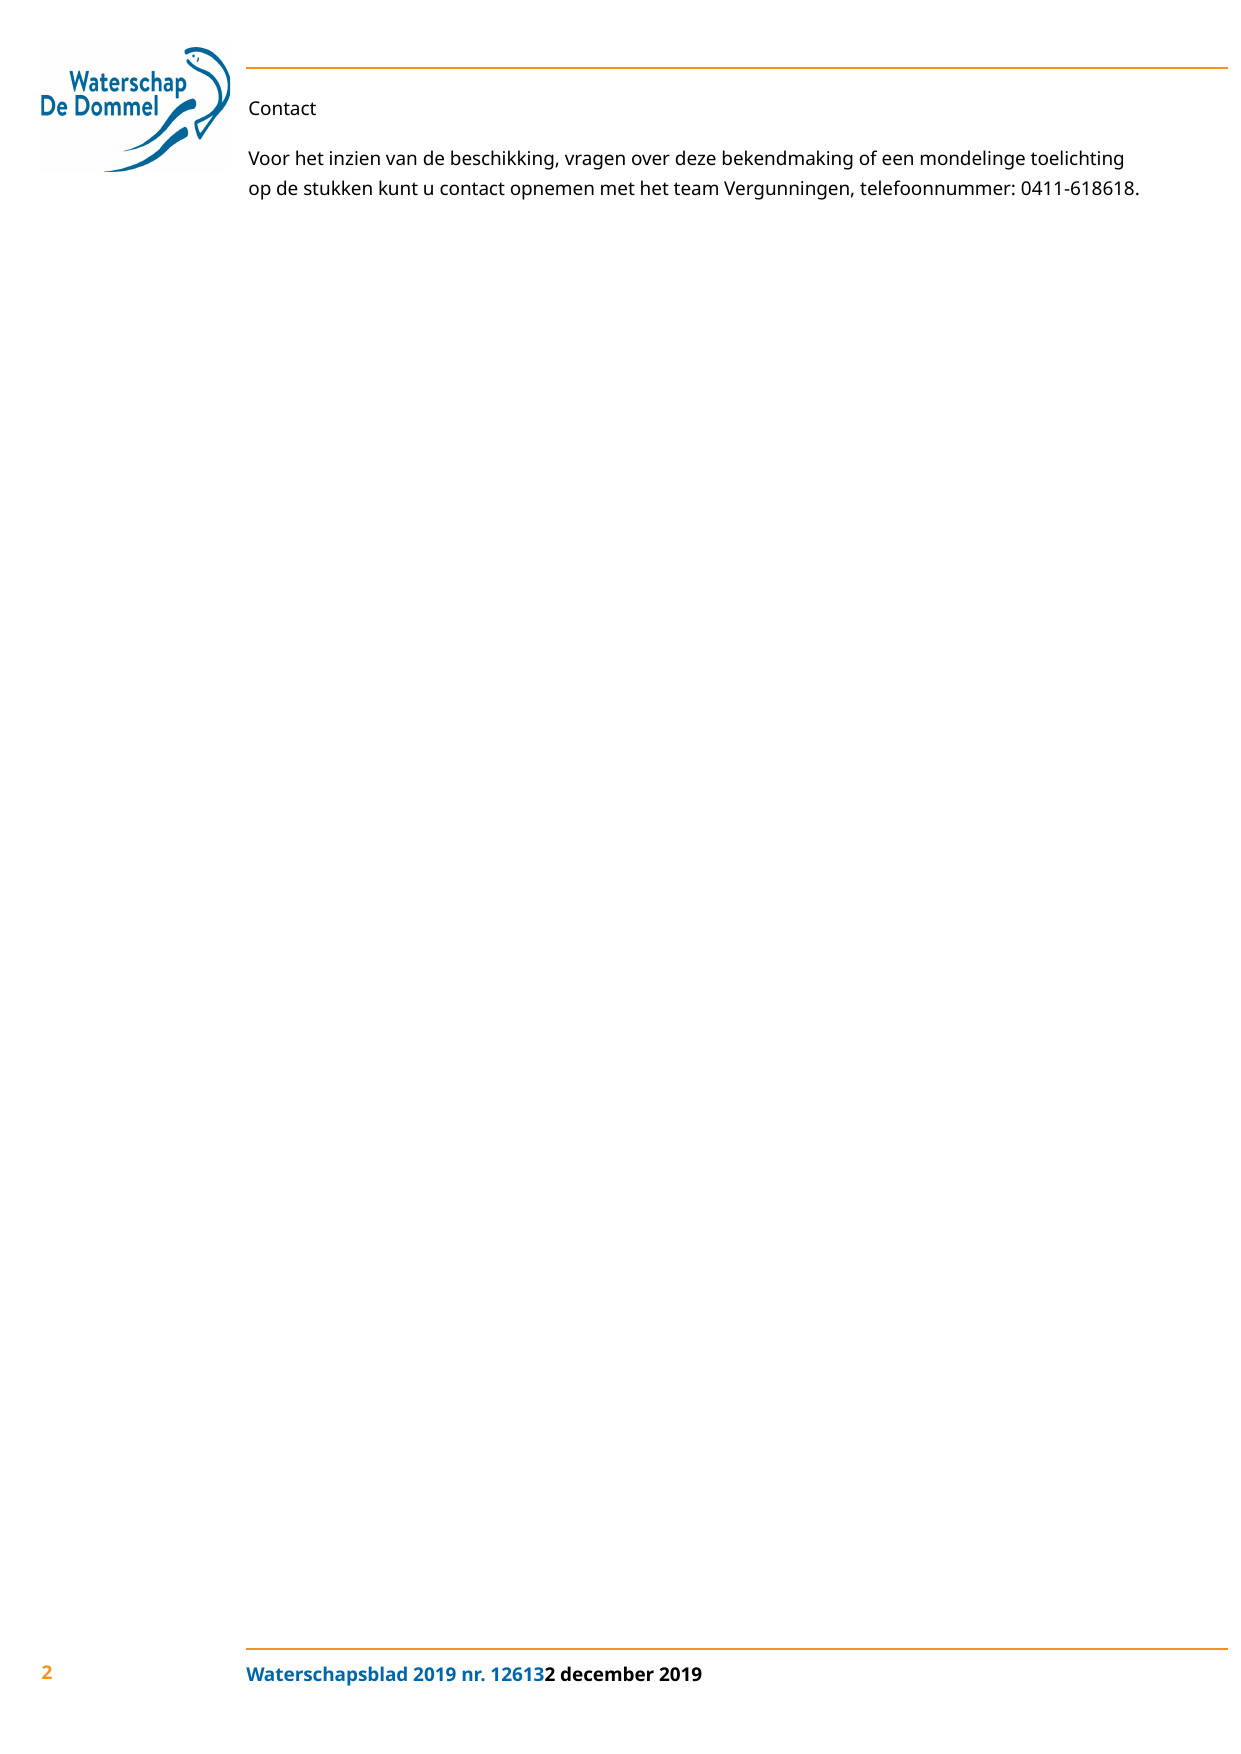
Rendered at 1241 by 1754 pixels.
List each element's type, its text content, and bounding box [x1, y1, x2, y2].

text Voor het inzien van de beschikking, vragen over deze bekendmaking of een mondelinge toelichting op de stukken kunt u contact opnemen met het team Vergunningen, telefoonnummer: 0411-618618. [248, 145, 1152, 201]
picture [198, 118, 210, 131]
text Contact [248, 95, 1152, 121]
picture [41, 47, 231, 172]
picture [204, 47, 231, 76]
picture [45, 99, 51, 111]
